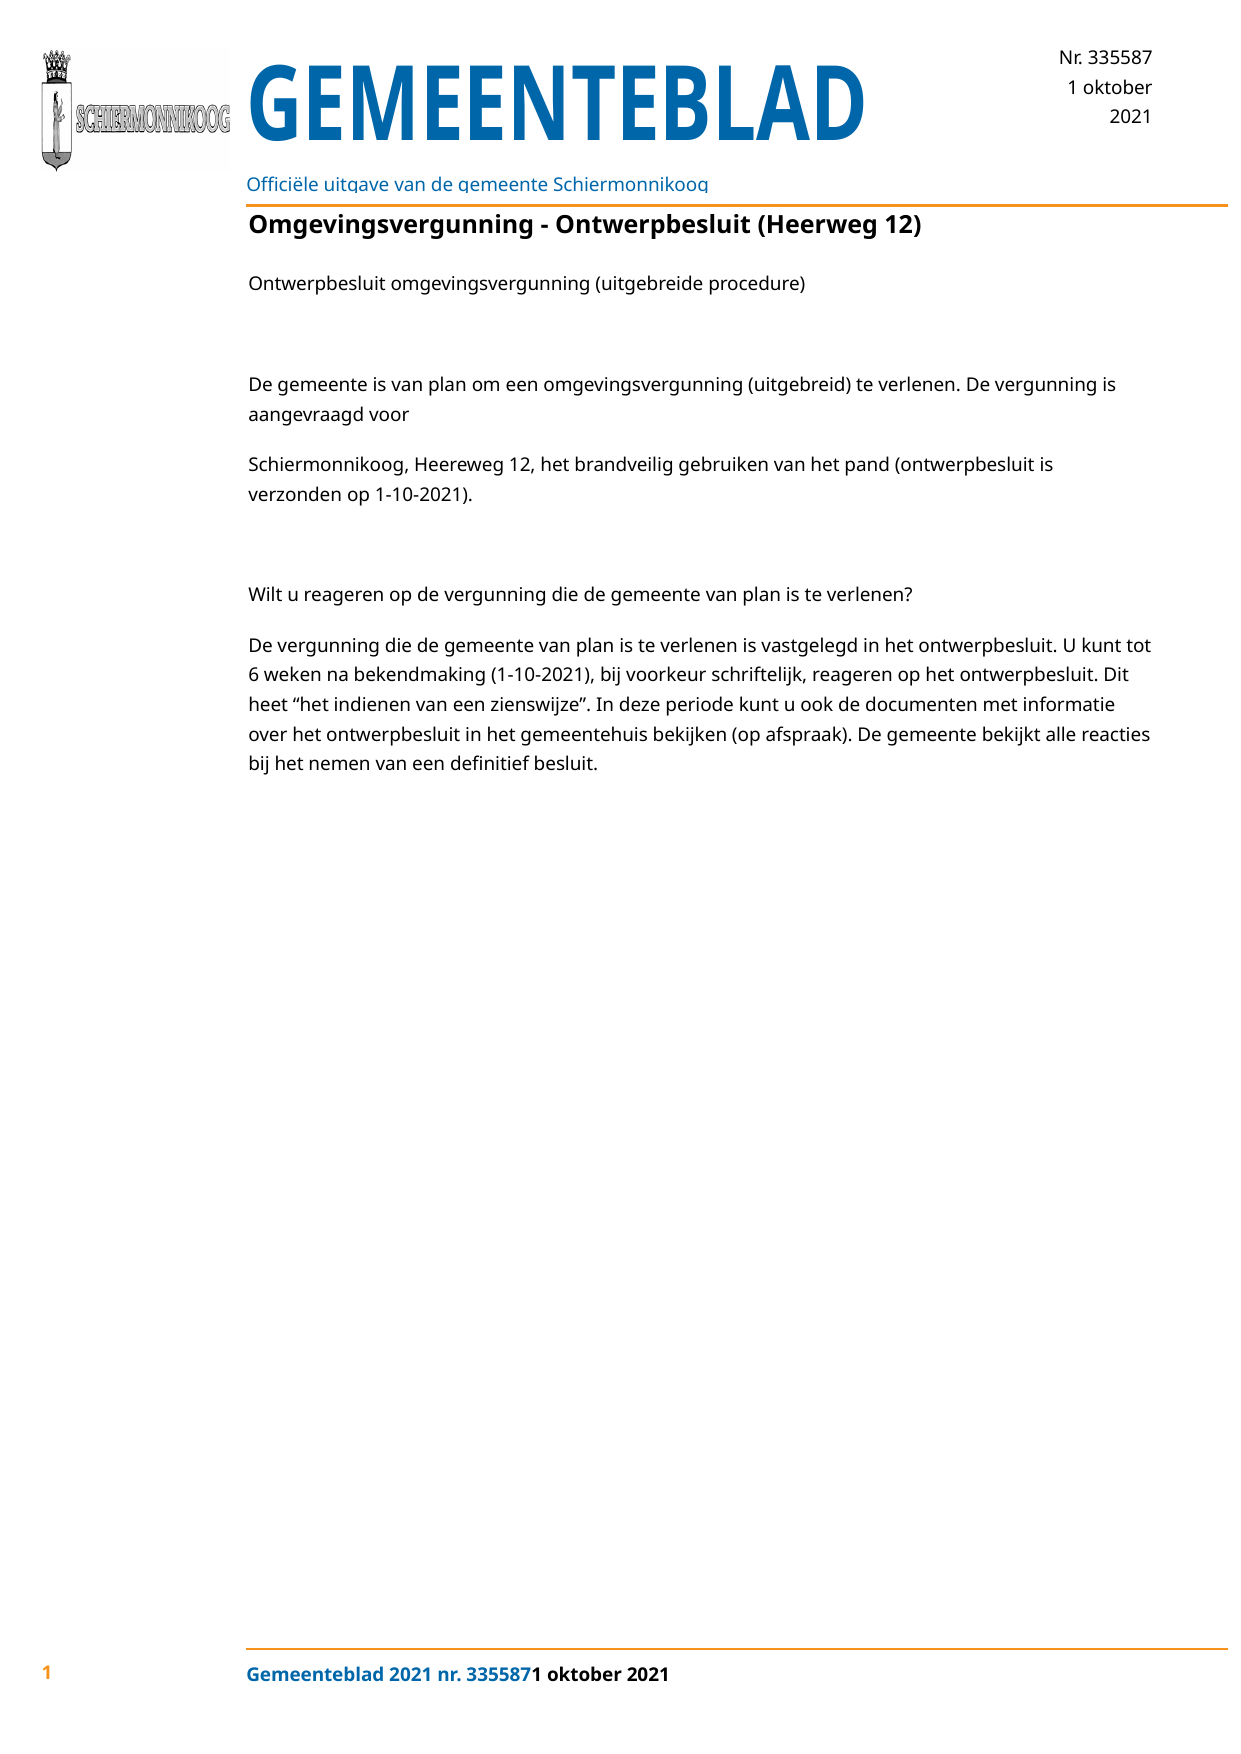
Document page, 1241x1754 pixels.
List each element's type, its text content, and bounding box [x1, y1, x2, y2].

text Ontwerpbesluit omgevingsvergunning (uitgebreide procedure) [248, 270, 1152, 296]
text De gemeente is van plan om een omgevingsvergunning (uitgebreid) te verlenen. De vergunning is aangevraagd voor [248, 371, 1152, 426]
text Omgevingsvergunning - Ontwerpbesluit (Heerweg 12) [248, 207, 1152, 241]
text Wilt u reageren op de vergunning die de gemeente van plan is te verlenen? [248, 582, 1152, 607]
text Schiermonnikoog, Heereweg 12, het brandveilig gebruiken van het pand (ontwerpbesluit is verzonden op 1-10-2021). [248, 451, 1152, 506]
text De vergunning die de gemeente van plan is te verlenen is vastgelegd in het ontwerpbesluit. U kunt tot 6 weken na bekendmaking (1-10-2021), bij voorkeur schriftelijk, reageren op het ontwerpbesluit. Dit heet “het indienen van een zienswijze”. In deze periode kunt u ook de documenten met informatie over het ontwerpbesluit in het gemeentehuis bekijken (op afspraak). De gemeente bekijkt alle reacties bij het nemen van een definitief besluit. [248, 632, 1152, 776]
picture [41, 47, 231, 172]
